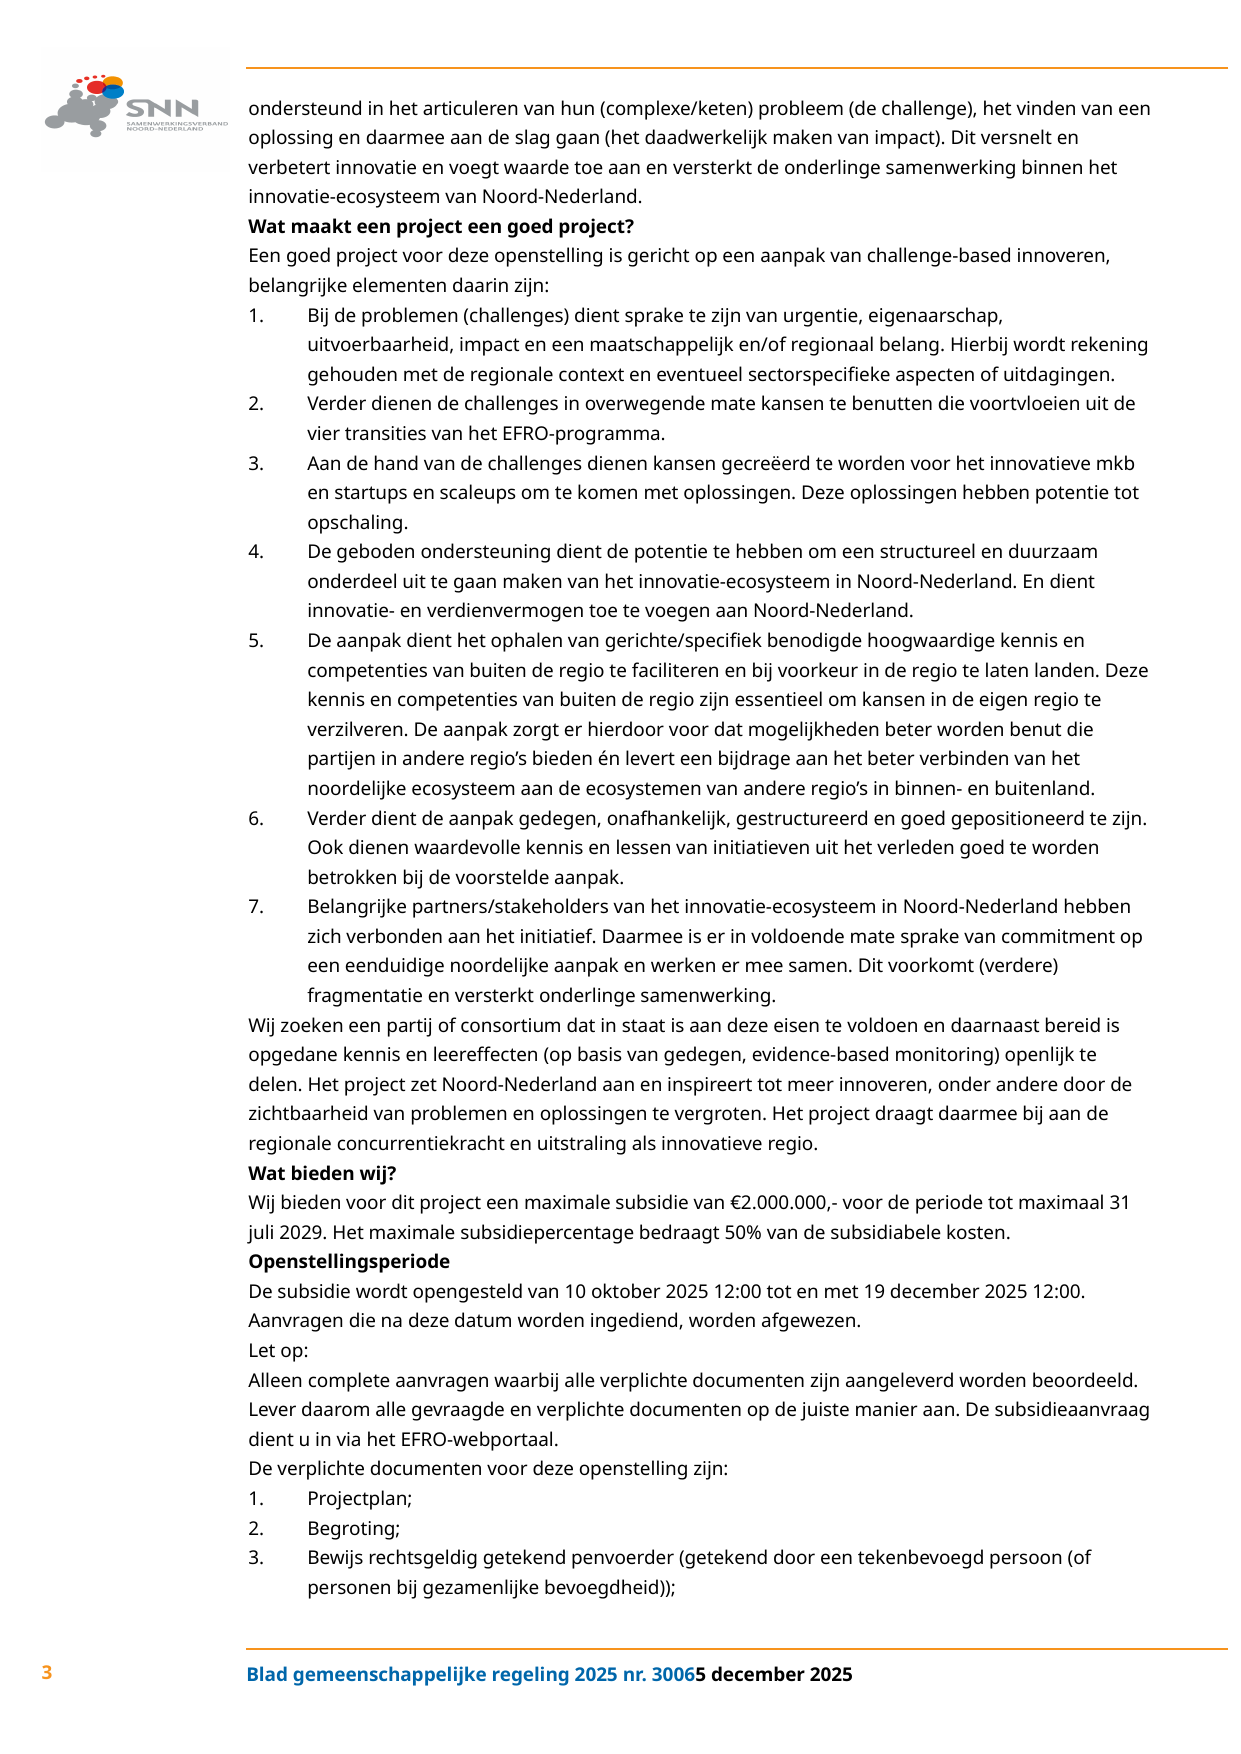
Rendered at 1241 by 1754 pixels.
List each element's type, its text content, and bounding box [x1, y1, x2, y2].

text ondersteund in het articuleren van hun (complexe/keten) probleem (de challenge), het vinden van een oplossing en daarmee aan de slag gaan (het daadwerkelijk maken van impact). Dit versnelt en verbetert innovatie en voegt waarde toe aan en versterkt de onderlinge samenwerking binnen het innovatie-ecosysteem van Noord-Nederland. [248, 95, 1152, 209]
list Belangrijke partners/stakeholders van het innovatie-ecosysteem in Noord-Nederland hebben zich verbonden aan het initiatief. Daarmee is er in voldoende mate sprake van commitment op een eenduidige noordelijke aanpak en werken er mee samen. Dit voorkomt (verdere) fragmentatie en versterkt onderlinge samenwerking. [248, 893, 1152, 1008]
list Verder dienen de challenges in overwegende mate kansen te benutten die voortvloeien uit de vier transities van het EFRO-programma. [248, 391, 1152, 446]
picture [41, 47, 231, 172]
list Aan de hand van de challenges dienen kansen gecreëerd te worden voor het innovatieve mkb en startups en scaleups om te komen met oplossingen. Deze oplossingen hebben potentie tot opschaling. [248, 450, 1152, 535]
text Wat bieden wij? [248, 1160, 1152, 1186]
list Bewijs rechtsgeldig getekend penvoerder (getekend door een tekenbevoegd persoon (of personen bij gezamenlijke bevoegdheid)); [248, 1544, 1152, 1600]
text Wat maakt een project een goed project? [248, 213, 1152, 239]
list Verder dient de aanpak gedegen, onafhankelijk, gestructureerd en goed gepositioneerd te zijn. Ook dienen waardevolle kennis en lessen van initiatieven uit het verleden goed te worden betrokken bij de voorstelde aanpak. [248, 805, 1152, 890]
text De verplichte documenten voor deze openstelling zijn: [248, 1456, 1152, 1481]
list Projectplan; [248, 1485, 1152, 1511]
list De aanpak dient het ophalen van gerichte/specifiek benodigde hoogwaardige kennis en competenties van buiten de regio te faciliteren en bij voorkeur in de regio te laten landen. Deze kennis en competenties van buiten de regio zijn essentieel om kansen in de eigen regio te verzilveren. De aanpak zorgt er hierdoor voor dat mogelijkheden beter worden benut die partijen in andere regio’s bieden én levert een bijdrage aan het beter verbinden van het noordelijke ecosysteem aan de ecosystemen van andere regio’s in binnen- en buitenland. [248, 627, 1152, 801]
list De geboden ondersteuning dient de potentie te hebben om een structureel en duurzaam onderdeel uit te gaan maken van het innovatie-ecosysteem in Noord-Nederland. En dient innovatie- en verdienvermogen toe te voegen aan Noord-Nederland. [248, 538, 1152, 623]
list Bij de problemen (challenges) dient sprake te zijn van urgentie, eigenaarschap, uitvoerbaarheid, impact en een maatschappelijk en/of regionaal belang. Hierbij wordt rekening gehouden met de regionale context en eventueel sectorspecifieke aspecten of uitdagingen. [248, 302, 1152, 387]
text Een goed project voor deze openstelling is gericht op een aanpak van challenge-based innoveren, belangrijke elementen daarin zijn: [248, 243, 1152, 298]
text Openstellingsperiode [248, 1248, 1152, 1274]
text Let op: [248, 1337, 1152, 1363]
text De subsidie wordt opengesteld van 10 oktober 2025 12:00 tot en met 19 december 2025 12:00. Aanvragen die na deze datum worden ingediend, worden afgewezen. [248, 1278, 1152, 1333]
text Wij bieden voor dit project een maximale subsidie van €2.000.000,- voor de periode tot maximaal 31 juli 2029. Het maximale subsidiepercentage bedraagt 50% van de subsidiabele kosten. [248, 1189, 1152, 1245]
text Wij zoeken een partij of consortium dat in staat is aan deze eisen te voldoen en daarnaast bereid is opgedane kennis en leereffecten (op basis van gedegen, evidence-based monitoring) openlijk te delen. Het project zet Noord-Nederland aan en inspireert tot meer innoveren, onder andere door de zichtbaarheid van problemen en oplossingen te vergroten. Het project draagt daarmee bij aan de regionale concurrentiekracht en uitstraling als innovatieve regio. [248, 1012, 1152, 1156]
list Begroting; [248, 1515, 1152, 1541]
text Alleen complete aanvragen waarbij alle verplichte documenten zijn aangeleverd worden beoordeeld. Lever daarom alle gevraagde en verplichte documenten op de juiste manier aan. De subsidieaanvraag dient u in via het EFRO-webportaal. [248, 1367, 1152, 1452]
